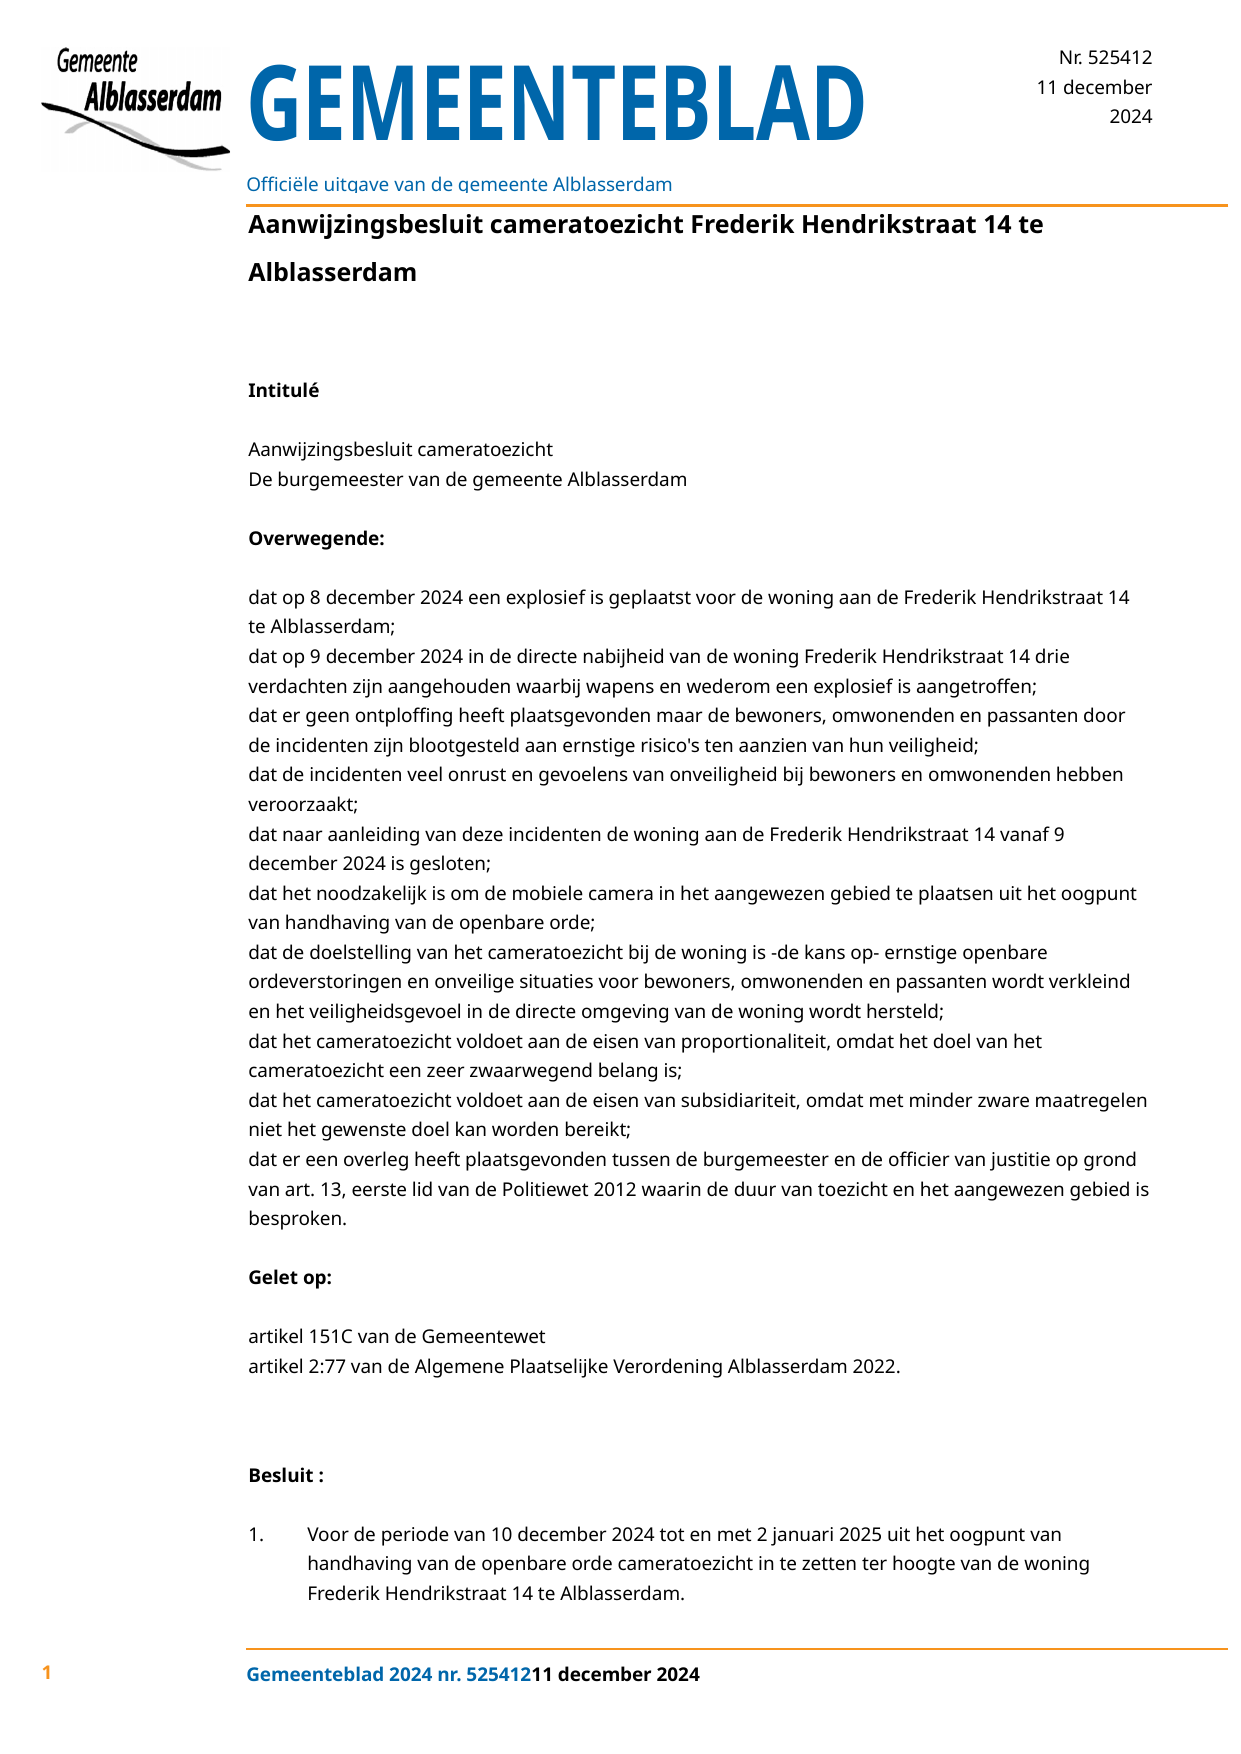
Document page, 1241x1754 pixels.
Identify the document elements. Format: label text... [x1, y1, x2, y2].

text dat er geen ontploffing heeft plaatsgevonden maar de bewoners, omwonenden en passanten door de incidenten zijn blootgesteld aan ernstige risico's ten aanzien van hun veiligheid; [248, 702, 1152, 758]
text artikel 2:77 van de Algemene Plaatselijke Verordening Alblasserdam 2022. [248, 1353, 1152, 1379]
text Gelet op: [248, 1264, 1152, 1290]
text dat er een overleg heeft plaatsgevonden tussen de burgemeester en de officier van justitie op grond van art. 13, eerste lid van de Politiewet 2012 waarin de duur van toezicht en het aangewezen gebied is besproken. [248, 1146, 1152, 1231]
text dat het noodzakelijk is om de mobiele camera in het aangewezen gebied te plaatsen uit het oogpunt van handhaving van de openbare orde; [248, 880, 1152, 935]
list Voor de periode van 10 december 2024 tot en met 2 januari 2025 uit het oogpunt van handhaving van de openbare orde cameratoezicht in te zetten ter hoogte van de woning Frederik Hendrikstraat 14 te Alblasserdam. [248, 1521, 1152, 1606]
text dat naar aanleiding van deze incidenten de woning aan de Frederik Hendrikstraat 14 vanaf 9 december 2024 is gesloten; [248, 821, 1152, 876]
text Besluit : [248, 1462, 1152, 1487]
picture [41, 47, 231, 172]
text dat het cameratoezicht voldoet aan de eisen van proportionaliteit, omdat het doel van het cameratoezicht een zeer zwaarwegend belang is; [248, 1028, 1152, 1083]
text dat de incidenten veel onrust en gevoelens van onveiligheid bij bewoners en omwonenden hebben veroorzaakt; [248, 762, 1152, 817]
text Overwegende: [248, 525, 1152, 551]
text dat op 9 december 2024 in de directe nabijheid van de woning Frederik Hendrikstraat 14 drie verdachten zijn aangehouden waarbij wapens en wederom een explosief is aangetroffen; [248, 643, 1152, 699]
text Intitulé [248, 377, 1152, 403]
text De burgemeester van de gemeente Alblasserdam [248, 466, 1152, 492]
text artikel 151C van de Gemeentewet [248, 1324, 1152, 1349]
text Aanwijzingsbesluit cameratoezicht Frederik Hendrikstraat 14 te Alblasserdam [248, 207, 1152, 288]
text Aanwijzingsbesluit cameratoezicht [248, 436, 1152, 462]
text dat de doelstelling van het cameratoezicht bij de woning is -de kans op- ernstige openbare ordeverstoringen en onveilige situaties voor bewoners, omwonenden en passanten wordt verkleind en het veiligheidsgevoel in de directe omgeving van de woning wordt hersteld; [248, 939, 1152, 1024]
text dat het cameratoezicht voldoet aan de eisen van subsidiariteit, omdat met minder zware maatregelen niet het gewenste doel kan worden bereikt; [248, 1087, 1152, 1142]
text dat op 8 december 2024 een explosief is geplaatst voor de woning aan de Frederik Hendrikstraat 14 te Alblasserdam; [248, 584, 1152, 639]
